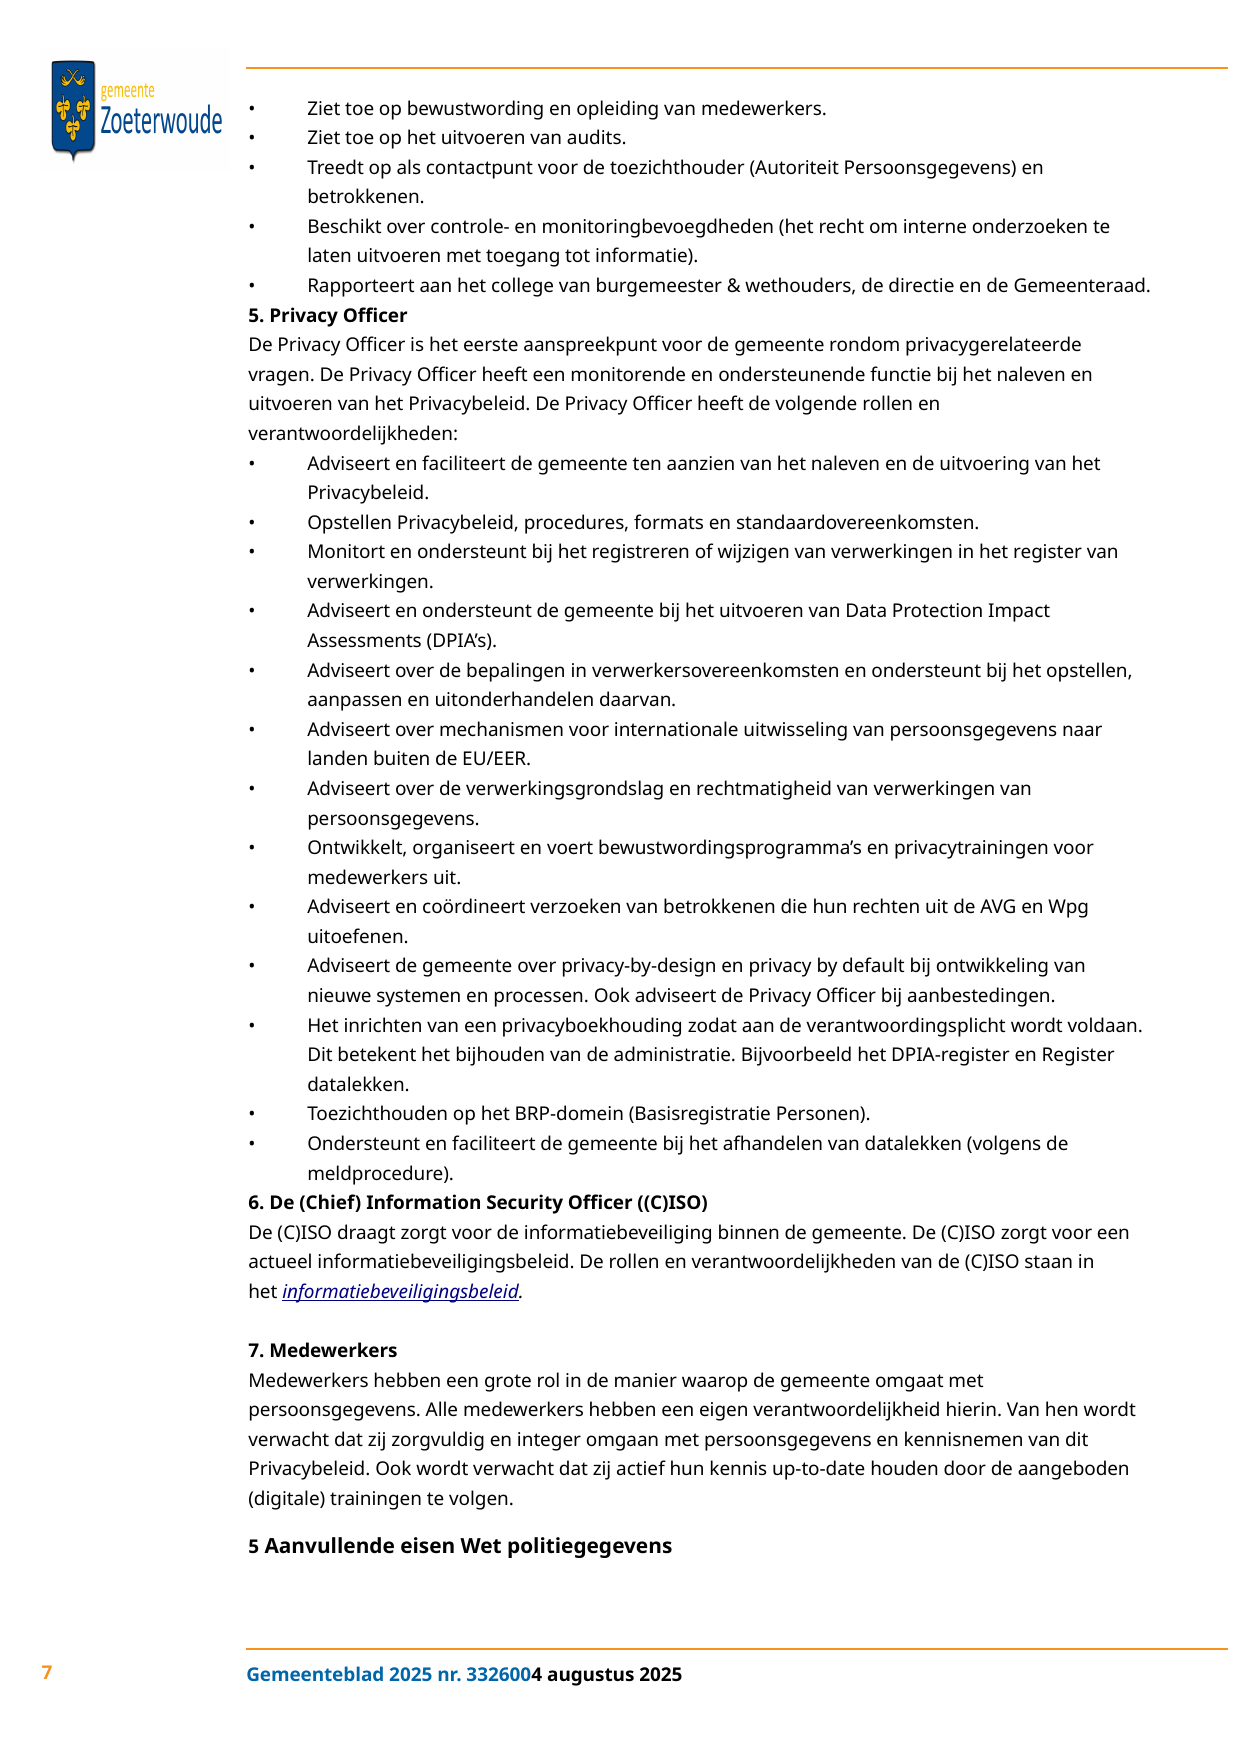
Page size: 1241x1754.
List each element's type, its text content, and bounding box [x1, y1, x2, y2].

picture [41, 47, 231, 172]
list Ontwikkelt, organiseert en voert bewustwordingsprogramma’s en privacytrainingen voor medewerkers uit. [248, 834, 1152, 890]
list Ondersteunt en faciliteert de gemeente bij het afhandelen van datalekken (volgens de meldprocedure). [248, 1130, 1152, 1186]
text 5 Aanvullende eisen Wet politiegegevens [248, 1531, 1152, 1559]
list Toezichthouden op het BRP-domein (Basisregistratie Personen). [248, 1101, 1152, 1126]
list Ziet toe op het uitvoeren van audits. [248, 124, 1152, 150]
list Rapporteert aan het college van burgemeester & wethouders, de directie en de Gemeenteraad. [248, 272, 1152, 298]
list Adviseert over de verwerkingsgrondslag en rechtmatigheid van verwerkingen van persoonsgegevens. [248, 775, 1152, 831]
text Medewerkers hebben een grote rol in de manier waarop de gemeente omgaat met persoonsgegevens. Alle medewerkers hebben een eigen verantwoordelijkheid hierin. Van hen wordt verwacht dat zij zorgvuldig en integer omgaan met persoonsgegevens en kennisnemen van dit Privacybeleid. Ook wordt verwacht dat zij actief hun kennis up-to-date houden door de aangeboden (digitale) trainingen te volgen. [248, 1367, 1152, 1511]
list Adviseert over de bepalingen in verwerkersovereenkomsten en ondersteunt bij het opstellen, aanpassen en uitonderhandelen daarvan. [248, 657, 1152, 712]
list Ziet toe op bewustwording en opleiding van medewerkers. [248, 95, 1152, 121]
list Beschikt over controle- en monitoringbevoegdheden (het recht om interne onderzoeken te laten uitvoeren met toegang tot informatie). [248, 213, 1152, 268]
text De Privacy Officer is het eerste aanspreekpunt voor de gemeente rondom privacygerelateerde vragen. De Privacy Officer heeft een monitorende en ondersteunende functie bij het naleven en uitvoeren van het Privacybeleid. De Privacy Officer heeft de volgende rollen en verantwoordelijkheden: [248, 331, 1152, 446]
list Adviseert en faciliteert de gemeente ten aanzien van het naleven en de uitvoering van het Privacybeleid. [248, 450, 1152, 505]
list Monitort en ondersteunt bij het registreren of wijzigen van verwerkingen in het register van verwerkingen. [248, 538, 1152, 594]
list Adviseert de gemeente over privacy-by-design en privacy by default bij ontwikkeling van nieuwe systemen en processen. Ook adviseert de Privacy Officer bij aanbestedingen. [248, 953, 1152, 1008]
list Opstellen Privacybeleid, procedures, formats en standaardovereenkomsten. [248, 509, 1152, 535]
list Adviseert en ondersteunt de gemeente bij het uitvoeren van Data Protection Impact Assessments (DPIA’s). [248, 598, 1152, 653]
list Adviseert over mechanismen voor internationale uitwisseling van persoonsgegevens naar landen buiten de EU/EER. [248, 716, 1152, 771]
text 6. De (Chief) Information Security Officer ((C)ISO) [248, 1189, 1152, 1215]
list Adviseert en coördineert verzoeken van betrokkenen die hun rechten uit de AVG en Wpg uitoefenen. [248, 893, 1152, 949]
list Treedt op als contactpunt voor de toezichthouder (Autoriteit Persoonsgegevens) en betrokkenen. [248, 154, 1152, 209]
text De (C)ISO draagt zorgt voor de informatiebeveiliging binnen de gemeente. De (C)ISO zorgt voor een actueel informatiebeveiligingsbeleid. De rollen en verantwoordelijkheden van de (C)ISO staan in het informatiebeveiligingsbeleid. [248, 1219, 1152, 1304]
text 7. Medewerkers [248, 1337, 1152, 1363]
list Het inrichten van een privacyboekhouding zodat aan de verantwoordingsplicht wordt voldaan. Dit betekent het bijhouden van de administratie. Bijvoorbeeld het DPIA-register en Register datalekken. [248, 1012, 1152, 1097]
text 5. Privacy Officer [248, 302, 1152, 328]
